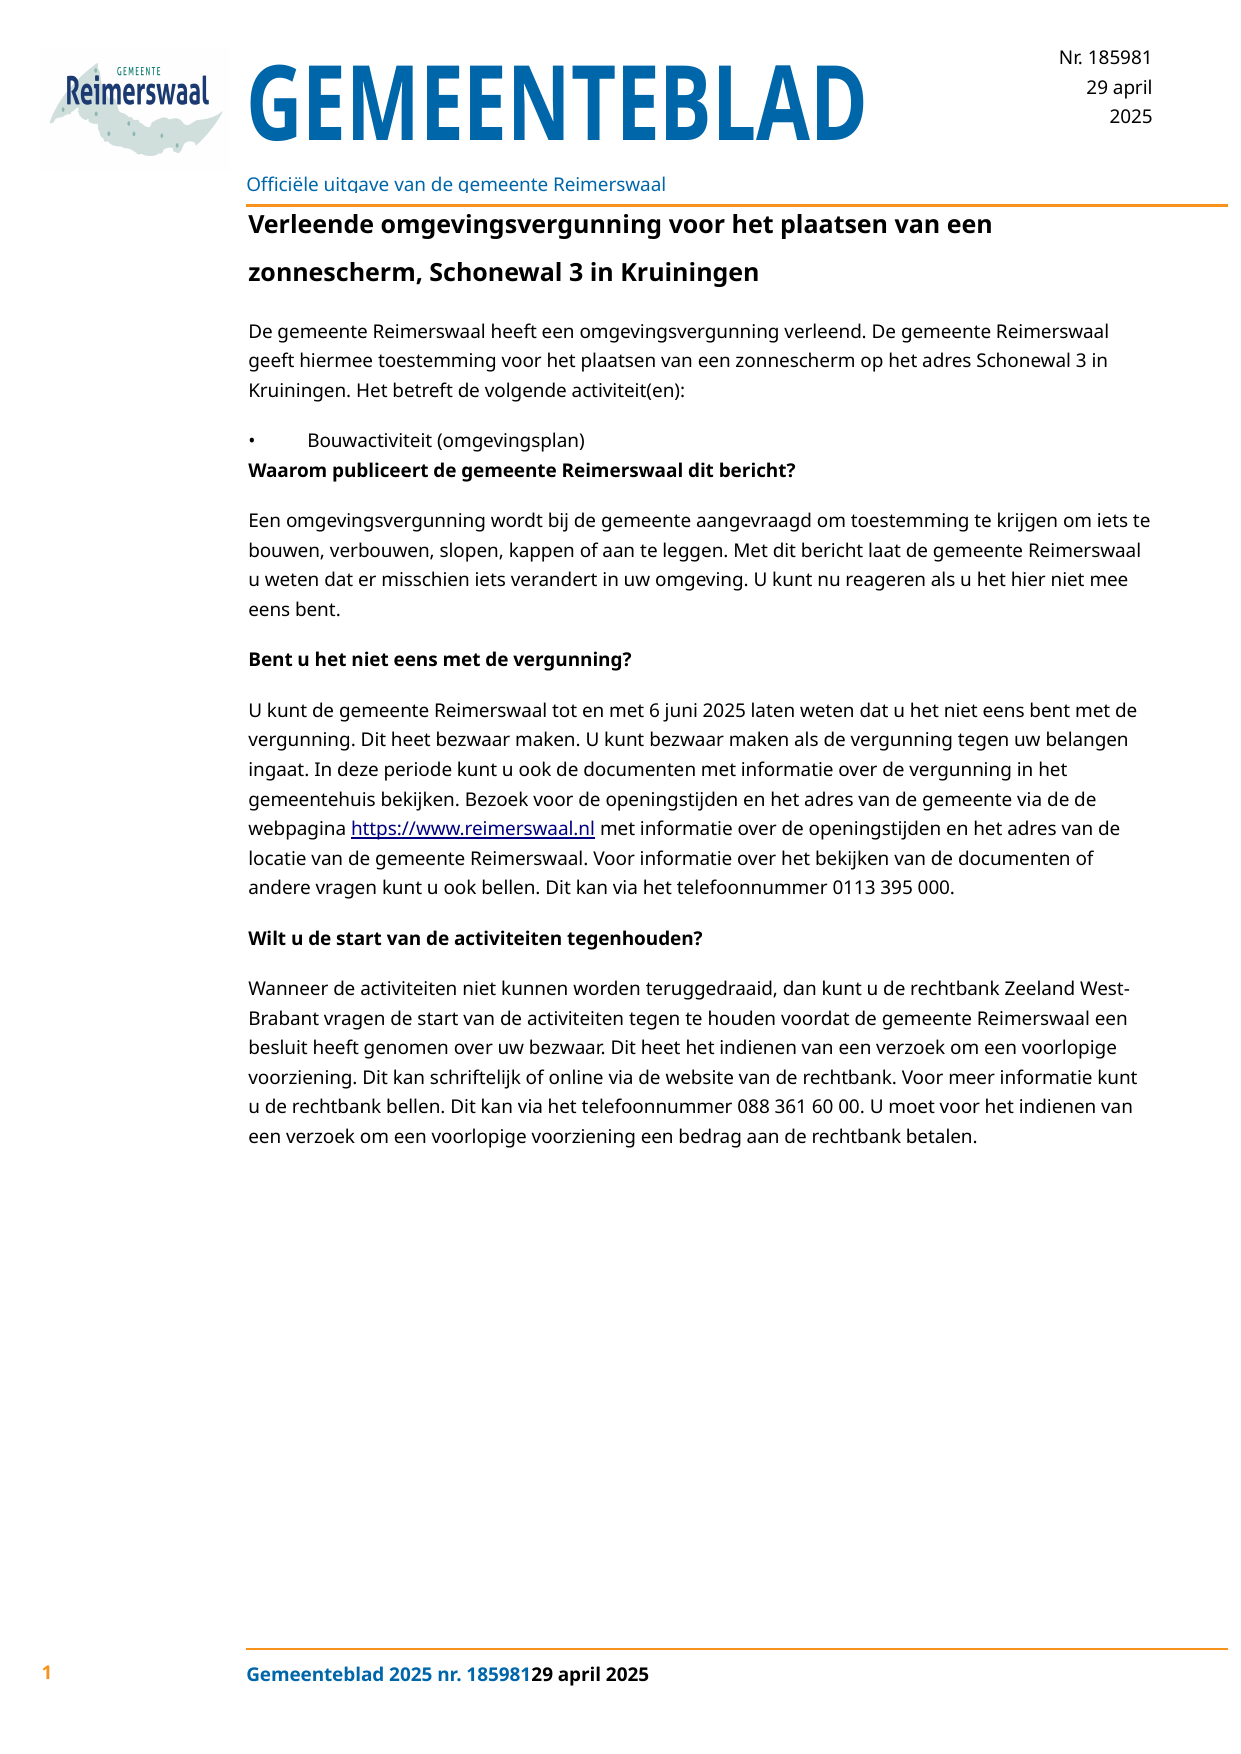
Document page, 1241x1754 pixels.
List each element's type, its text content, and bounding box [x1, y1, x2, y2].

text Wanneer de activiteiten niet kunnen worden teruggedraaid, dan kunt u de rechtbank Zeeland West-Brabant vragen de start van de activiteiten tegen te houden voordat de gemeente Reimerswaal een besluit heeft genomen over uw bezwaar. Dit heet het indienen van een verzoek om een voorlopige voorziening. Dit kan schriftelijk of online via de website van de rechtbank. Voor meer informatie kunt u de rechtbank bellen. Dit kan via het telefoonnummer 088 361 60 00. U moet voor het indienen van een verzoek om een voorlopige voorziening een bedrag aan de rechtbank betalen. [248, 975, 1152, 1149]
text Bent u het niet eens met de vergunning? [248, 647, 1152, 672]
text Een omgevingsvergunning wordt bij de gemeente aangevraagd om toestemming te krijgen om iets te bouwen, verbouwen, slopen, kappen of aan te leggen. Met dit bericht laat de gemeente Reimerswaal u weten dat er misschien iets verandert in uw omgeving. U kunt nu reageren als u het hier niet mee eens bent. [248, 507, 1152, 622]
text U kunt de gemeente Reimerswaal tot en met 6 juni 2025 laten weten dat u het niet eens bent met de vergunning. Dit heet bezwaar maken. U kunt bezwaar maken als de vergunning tegen uw belangen ingaat. In deze periode kunt u ook de documenten met informatie over de vergunning in het gemeentehuis bekijken. Bezoek voor de openingstijden en het adres van de gemeente via de de webpagina https://www.reimerswaal.nl met informatie over de openingstijden en het adres van de locatie van de gemeente Reimerswaal. Voor informatie over het bekijken van de documenten of andere vragen kunt u ook bellen. Dit kan via het telefoonnummer 0113 395 000. [248, 697, 1152, 900]
picture [41, 47, 231, 172]
text Waarom publiceert de gemeente Reimerswaal dit bericht? [248, 457, 1152, 483]
text Verleende omgevingsvergunning voor het plaatsen van een zonnescherm, Schonewal 3 in Kruiningen [248, 207, 1152, 288]
list Bouwactiviteit (omgevingsplan) [248, 427, 1152, 453]
text De gemeente Reimerswaal heeft een omgevingsvergunning verleend. De gemeente Reimerswaal geeft hiermee toestemming voor het plaatsen van een zonnescherm op het adres Schonewal 3 in Kruiningen. Het betreft de volgende activiteit(en): [248, 318, 1152, 403]
text Wilt u de start van de activiteiten tegenhouden? [248, 925, 1152, 951]
